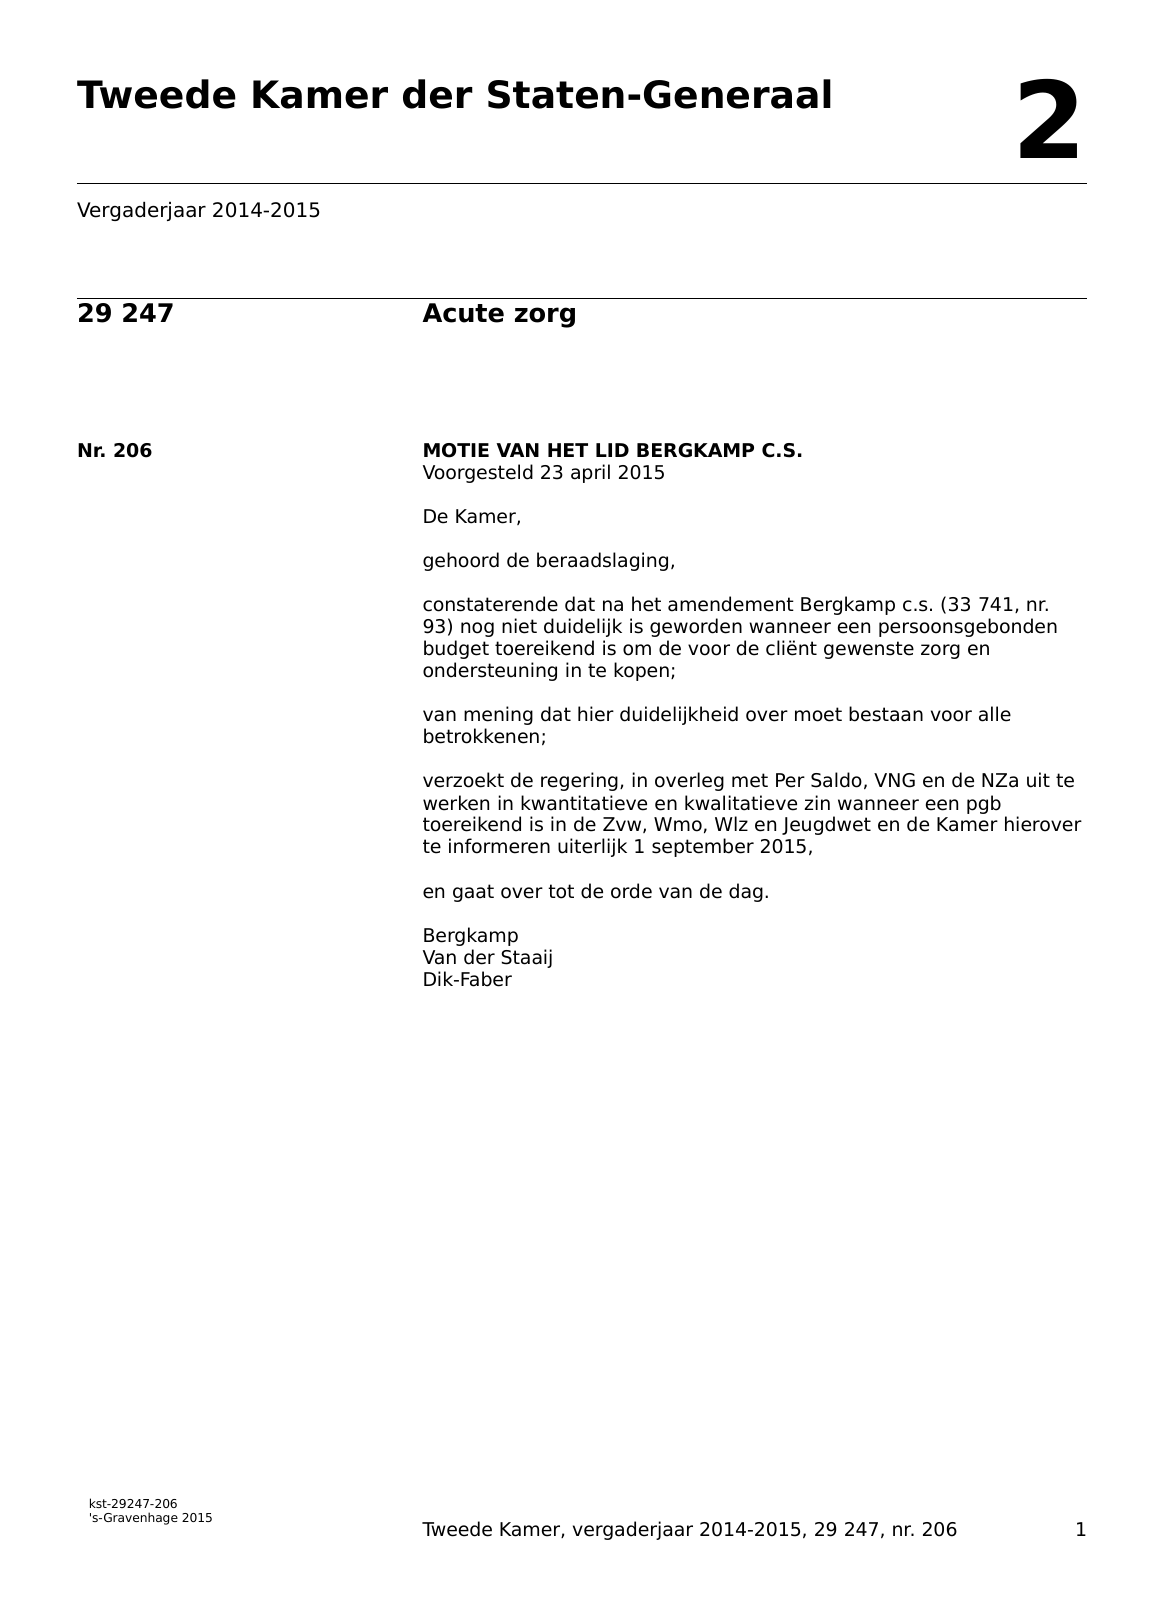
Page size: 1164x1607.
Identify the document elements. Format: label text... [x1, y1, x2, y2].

text constaterende dat na het amendement Bergkamp c.s. (33 741, nr. 93) nog niet duidelijk is geworden wanneer een persoonsgebonden budget toereikend is om de voor de cliënt gewenste zorg en ondersteuning in te kopen; [422, 594, 1087, 682]
text en gaat over tot de orde van de dag. [422, 881, 1087, 902]
text 's-Gravenhage 2015 [88, 1511, 323, 1525]
text Dik-Faber [422, 969, 1087, 991]
text verzoekt de regering, in overleg met Per Saldo, VNG en de NZa uit te werken in kwantitatieve en kwalitatieve zin wanneer een pgb toereikend is in de Zvw, Wmo, Wlz en Jeugdwet en de Kamer hierover te informeren uiterlijk 1 september 2015, [422, 770, 1087, 858]
table_header Tweede Kamer der Staten-Generaal [77, 59, 886, 183]
text gehoord de beraadslaging, [422, 550, 1087, 572]
subtitle Nr. 206 MOTIE VAN HET LID BERGKAMP C.S. [77, 440, 1087, 462]
text Voorgesteld 23 april 2015 [422, 462, 1087, 484]
text De Kamer, [422, 506, 1087, 528]
table_header 2 [886, 59, 1087, 183]
text kst-29247-206 [88, 1497, 323, 1511]
text Van der Staaij [422, 947, 1087, 969]
subtitle 29 247 Acute zorg [77, 299, 1087, 329]
text Bergkamp [422, 925, 1087, 947]
text van mening dat hier duidelijkheid over moet bestaan voor alle betrokkenen; [422, 704, 1087, 748]
table_cell Vergaderjaar 2014-2015 [77, 184, 1087, 298]
